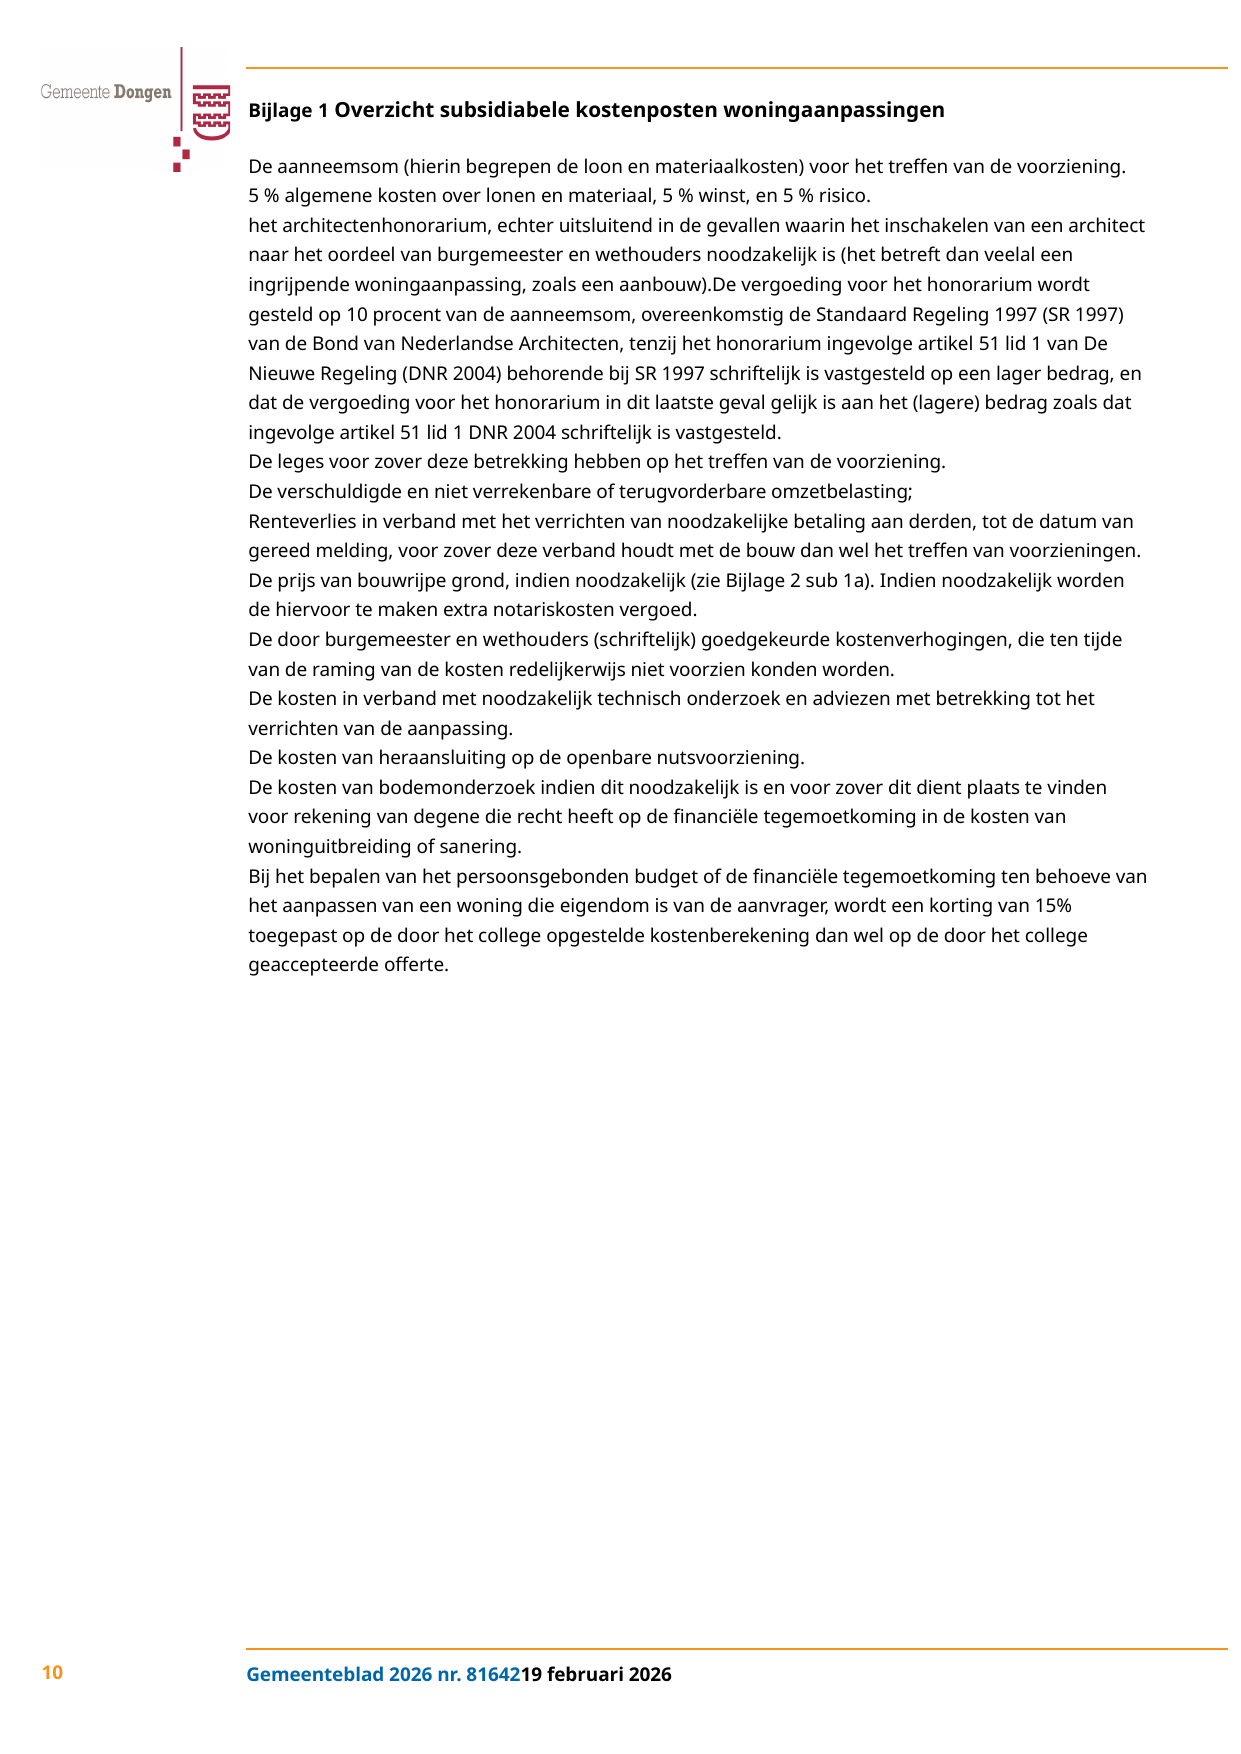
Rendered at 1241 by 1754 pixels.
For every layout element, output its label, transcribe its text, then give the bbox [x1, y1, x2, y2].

text De kosten in verband met noodzakelijk technisch onderzoek en adviezen met betrekking tot het verrichten van de aanpassing. [248, 685, 1152, 741]
text Bij het bepalen van het persoonsgebonden budget of de financiële tegemoetkoming ten behoeve van het aanpassen van een woning die eigendom is van de aanvrager, wordt een korting van 15% toegepast op de door het college opgestelde kostenberekening dan wel op de door het college geaccepteerde offerte. [248, 863, 1152, 977]
text Renteverlies in verband met het verrichten van noodzakelijke betaling aan derden, tot de datum van gereed melding, voor zover deze verband houdt met de bouw dan wel het treffen van voorzieningen. [248, 508, 1152, 563]
text De aanneemsom (hierin begrepen de loon en materiaalkosten) voor het treffen van de voorziening. [248, 153, 1152, 179]
text De leges voor zover deze betrekking hebben op het treffen van de voorziening. [248, 449, 1152, 474]
text 5 % algemene kosten over lonen en materiaal, 5 % winst, en 5 % risico. [248, 182, 1152, 208]
picture [41, 47, 231, 172]
text De verschuldigde en niet verrekenbare of terugvorderbare omzetbelasting; [248, 478, 1152, 504]
text De prijs van bouwrijpe grond, indien noodzakelijk (zie Bijlage 2 sub 1a). Indien noodzakelijk worden de hiervoor te maken extra notariskosten vergoed. [248, 567, 1152, 622]
text De door burgemeester en wethouders (schriftelijk) goedgekeurde kostenverhogingen, die ten tijde van de raming van de kosten redelijkerwijs niet voorzien konden worden. [248, 626, 1152, 682]
text Bijlage 1 Overzicht subsidiabele kostenposten woningaanpassingen [248, 95, 1152, 123]
text De kosten van bodemonderzoek indien dit noodzakelijk is en voor zover dit dient plaats te vinden voor rekening van degene die recht heeft op de financiële tegemoetkoming in de kosten van woninguitbreiding of sanering. [248, 774, 1152, 859]
text het architectenhonorarium, echter uitsluitend in de gevallen waarin het inschakelen van een architect naar het oordeel van burgemeester en wethouders noodzakelijk is (het betreft dan veelal een ingrijpende woningaanpassing, zoals een aanbouw).De vergoeding voor het honorarium wordt gesteld op 10 procent van de aanneemsom, overeenkomstig de Standaard Regeling 1997 (SR 1997) van de Bond van Nederlandse Architecten, tenzij het honorarium ingevolge artikel 51 lid 1 van De Nieuwe Regeling (DNR 2004) behorende bij SR 1997 schriftelijk is vastgesteld op een lager bedrag, en dat de vergoeding voor het honorarium in dit laatste geval gelijk is aan het (lagere) bedrag zoals dat ingevolge artikel 51 lid 1 DNR 2004 schriftelijk is vastgesteld. [248, 212, 1152, 445]
text De kosten van heraansluiting op de openbare nutsvoorziening. [248, 744, 1152, 770]
